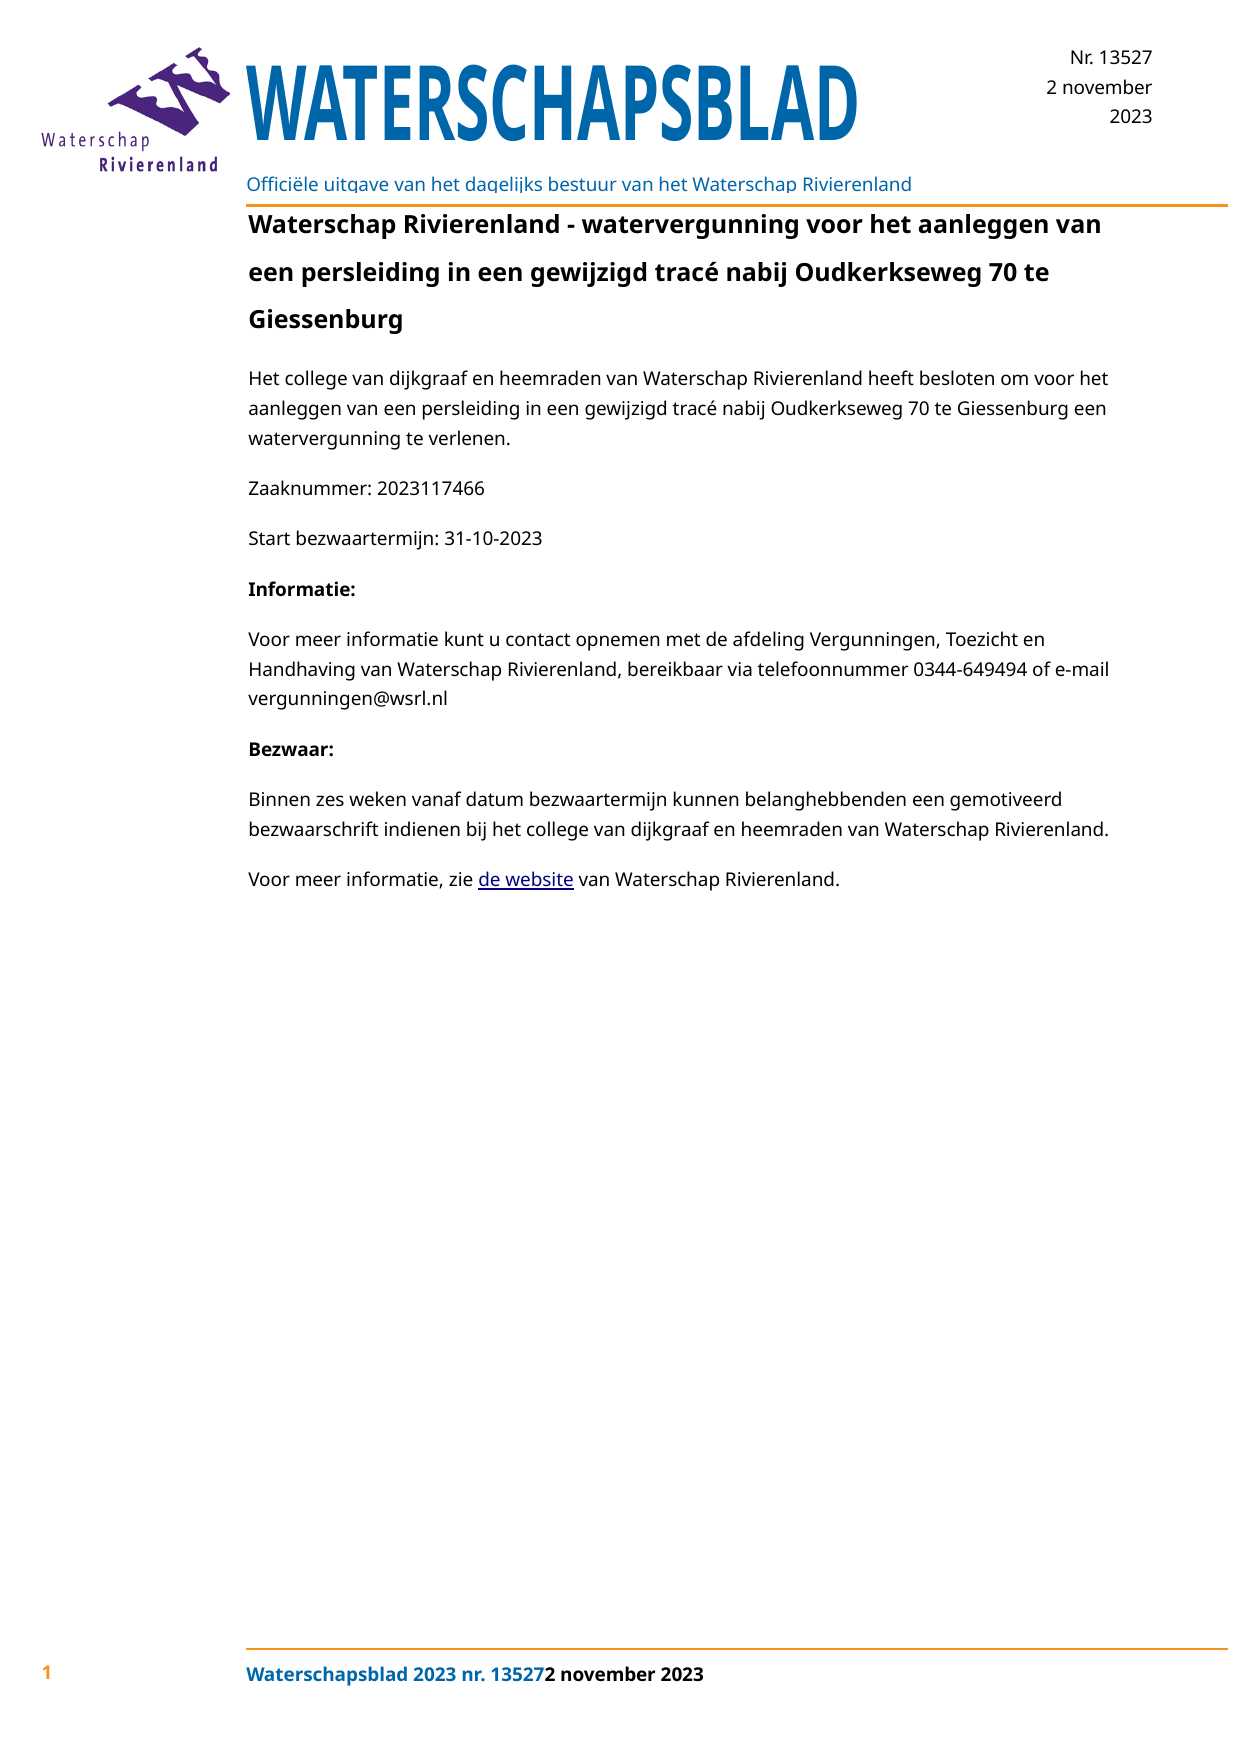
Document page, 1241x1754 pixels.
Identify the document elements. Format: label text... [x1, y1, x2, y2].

text Voor meer informatie kunt u contact opnemen met de afdeling Vergunningen, Toezicht en Handhaving van Waterschap Rivierenland, bereikbaar via telefoonnummer 0344-649494 of e-mail vergunningen@wsrl.nl [248, 626, 1152, 711]
text Start bezwaartermijn: 31-10-2023 [248, 526, 1152, 551]
picture [41, 47, 231, 172]
text Zaaknummer: 2023117466 [248, 475, 1152, 501]
text Binnen zes weken vanaf datum bezwaartermijn kunnen belanghebbenden een gemotiveerd bezwaarschrift indienen bij het college van dijkgraaf en heemraden van Waterschap Rivierenland. [248, 786, 1152, 842]
text Het college van dijkgraaf en heemraden van Waterschap Rivierenland heeft besloten om voor het aanleggen van een persleiding in een gewijzigd tracé nabij Oudkerkseweg 70 te Giessenburg een watervergunning te verlenen. [248, 366, 1152, 450]
text Voor meer informatie, zie de website van Waterschap Rivierenland. [248, 866, 1152, 892]
text Informatie: [248, 576, 1152, 602]
text Waterschap Rivierenland - watervergunning voor het aanleggen van een persleiding in een gewijzigd tracé nabij Oudkerkseweg 70 te Giessenburg [248, 207, 1152, 336]
text Bezwaar: [248, 736, 1152, 762]
